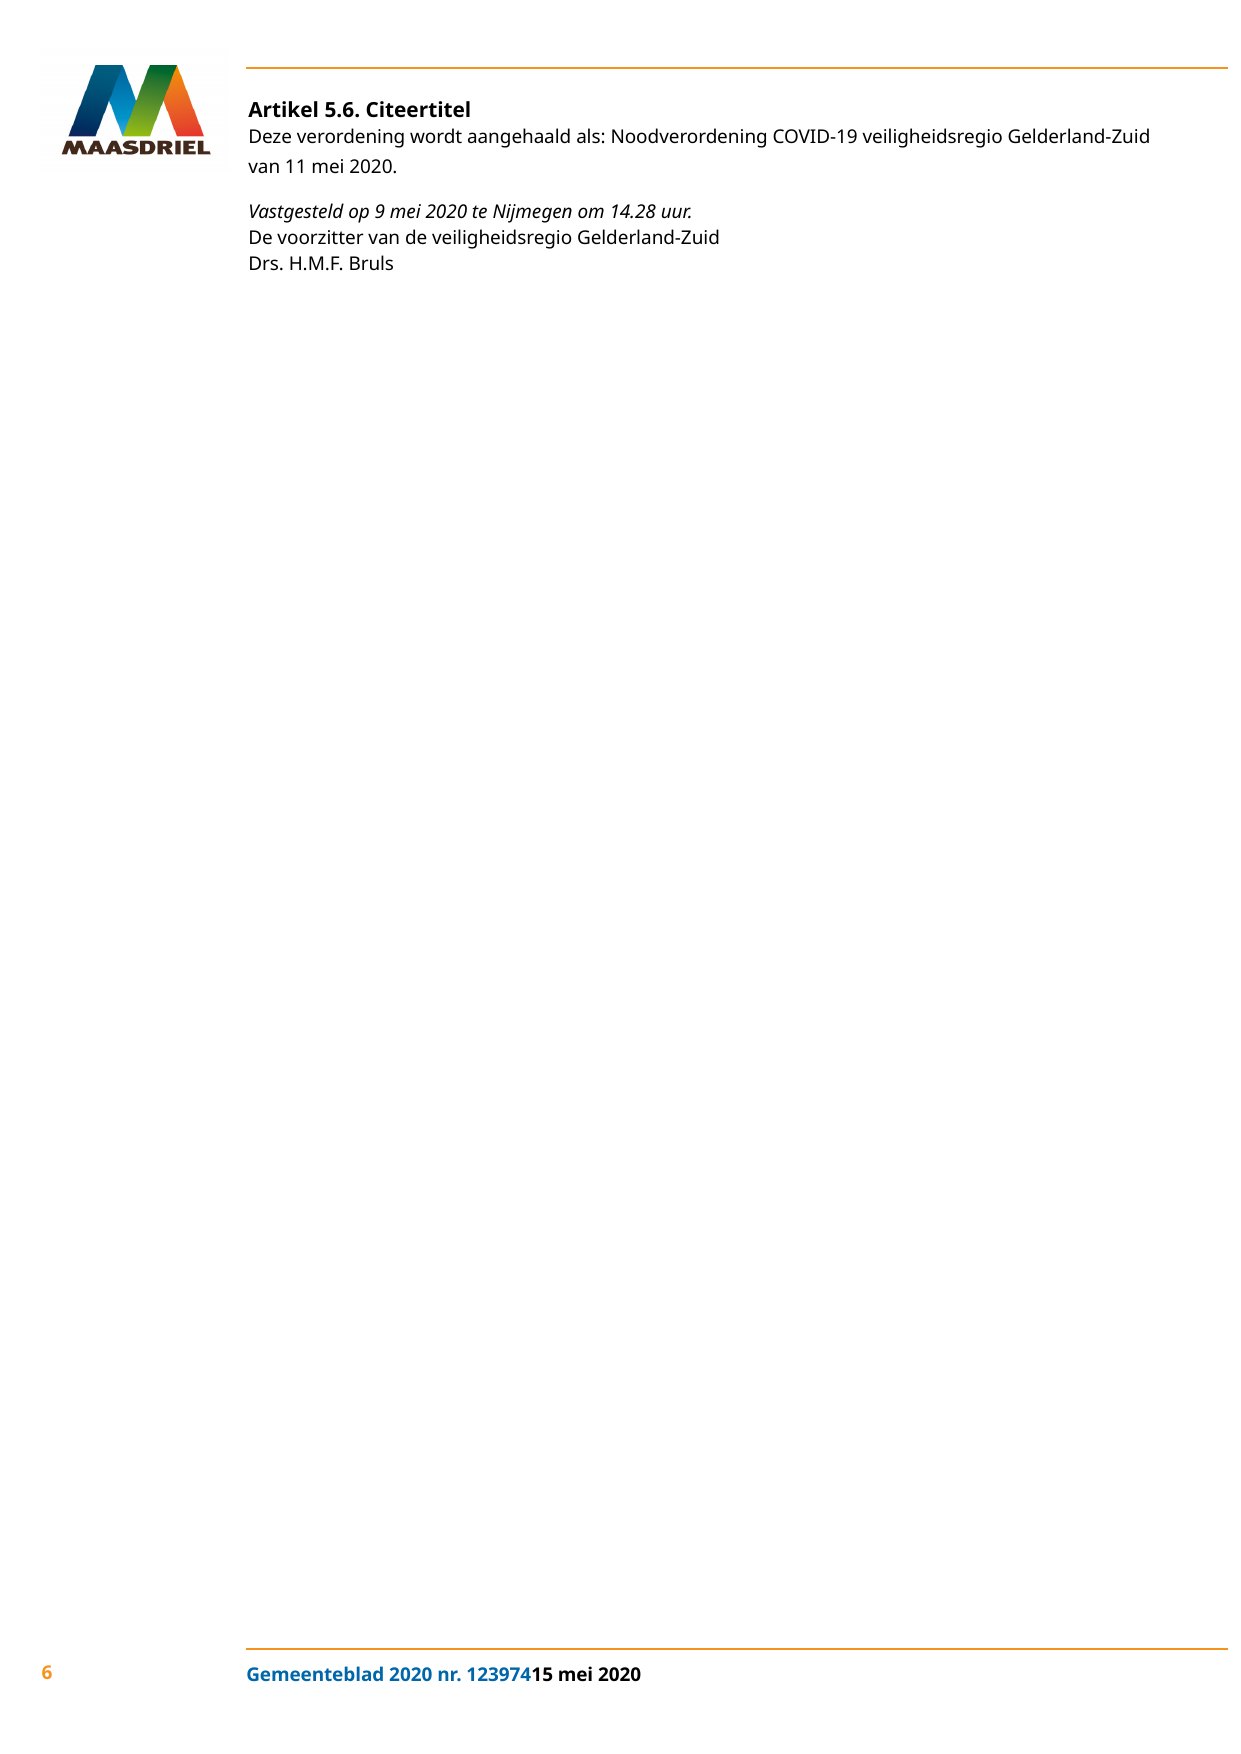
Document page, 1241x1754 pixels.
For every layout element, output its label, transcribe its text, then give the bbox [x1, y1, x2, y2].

text Deze verordening wordt aangehaald als: Noodverordening COVID-19 veiligheidsregio Gelderland-Zuid van 11 mei 2020. [248, 123, 1152, 178]
text De voorzitter van de veiligheidsregio Gelderland-Zuid [248, 224, 1152, 250]
text Vastgesteld op 9 mei 2020 te Nijmegen om 14.28 uur. [248, 198, 1152, 224]
text Drs. H.M.F. Bruls [248, 250, 1152, 276]
picture [41, 47, 231, 172]
text Artikel 5.6. Citeertitel [248, 95, 1152, 123]
